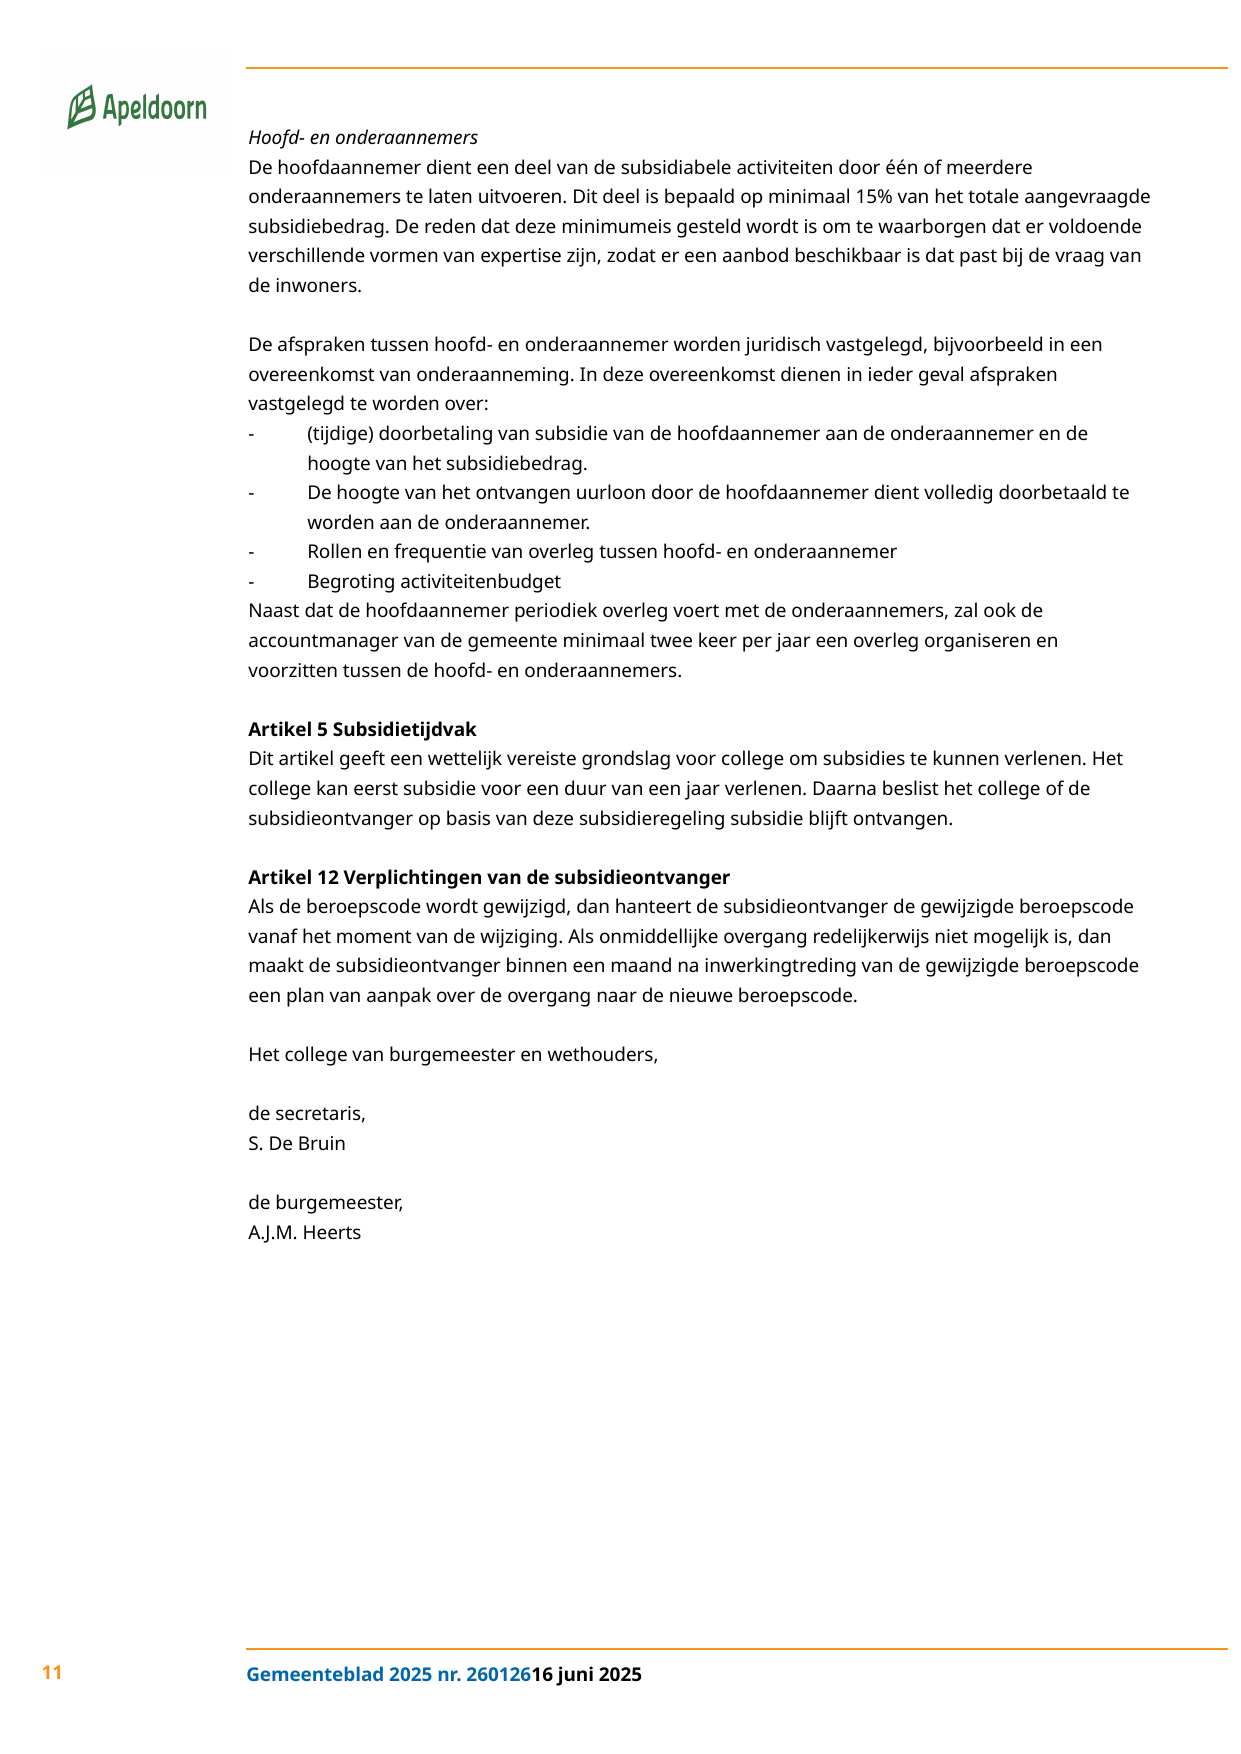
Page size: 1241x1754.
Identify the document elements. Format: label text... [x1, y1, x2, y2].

picture [41, 47, 231, 172]
text Artikel 12 Verplichtingen van de subsidieontvanger [248, 864, 1152, 890]
list De hoogte van het ontvangen uurloon door de hoofdaannemer dient volledig doorbetaald te worden aan de onderaannemer. [248, 479, 1152, 535]
text Hoofd- en onderaannemers [248, 124, 1152, 150]
list (tijdige) doorbetaling van subsidie van de hoofdaannemer aan de onderaannemer en de hoogte van het subsidiebedrag. [248, 420, 1152, 476]
text de secretaris, [248, 1101, 1152, 1126]
text De hoofdaannemer dient een deel van de subsidiabele activiteiten door één of meerdere onderaannemers te laten uitvoeren. Dit deel is bepaald op minimaal 15% van het totale aangevraagde subsidiebedrag. De reden dat deze minimumeis gesteld wordt is om te waarborgen dat er voldoende verschillende vormen van expertise zijn, zodat er een aanbod beschikbaar is dat past bij de vraag van de inwoners. [248, 154, 1152, 298]
text de burgemeester, [248, 1189, 1152, 1215]
text A.J.M. Heerts [248, 1219, 1152, 1245]
list Rollen en frequentie van overleg tussen hoofd- en onderaannemer [248, 538, 1152, 564]
text S. De Bruin [248, 1130, 1152, 1156]
text Het college van burgemeester en wethouders, [248, 1041, 1152, 1067]
list Begroting activiteitenbudget [248, 568, 1152, 594]
text Als de beroepscode wordt gewijzigd, dan hanteert de subsidieontvanger de gewijzigde beroepscode vanaf het moment van de wijziging. Als onmiddellijke overgang redelijkerwijs niet mogelijk is, dan maakt de subsidieontvanger binnen een maand na inwerkingtreding van de gewijzigde beroepscode een plan van aanpak over de overgang naar de nieuwe beroepscode. [248, 893, 1152, 1008]
text Naast dat de hoofdaannemer periodiek overleg voert met de onderaannemers, zal ook de accountmanager van de gemeente minimaal twee keer per jaar een overleg organiseren en voorzitten tussen de hoofd- en onderaannemers. [248, 598, 1152, 683]
text Artikel 5 Subsidietijdvak [248, 716, 1152, 742]
text Dit artikel geeft een wettelijk vereiste grondslag voor college om subsidies te kunnen verlenen. Het college kan eerst subsidie voor een duur van een jaar verlenen. Daarna beslist het college of de subsidieontvanger op basis van deze subsidieregeling subsidie blijft ontvangen. [248, 746, 1152, 831]
text De afspraken tussen hoofd- en onderaannemer worden juridisch vastgelegd, bijvoorbeeld in een overeenkomst van onderaanneming. In deze overeenkomst dienen in ieder geval afspraken vastgelegd te worden over: [248, 331, 1152, 416]
